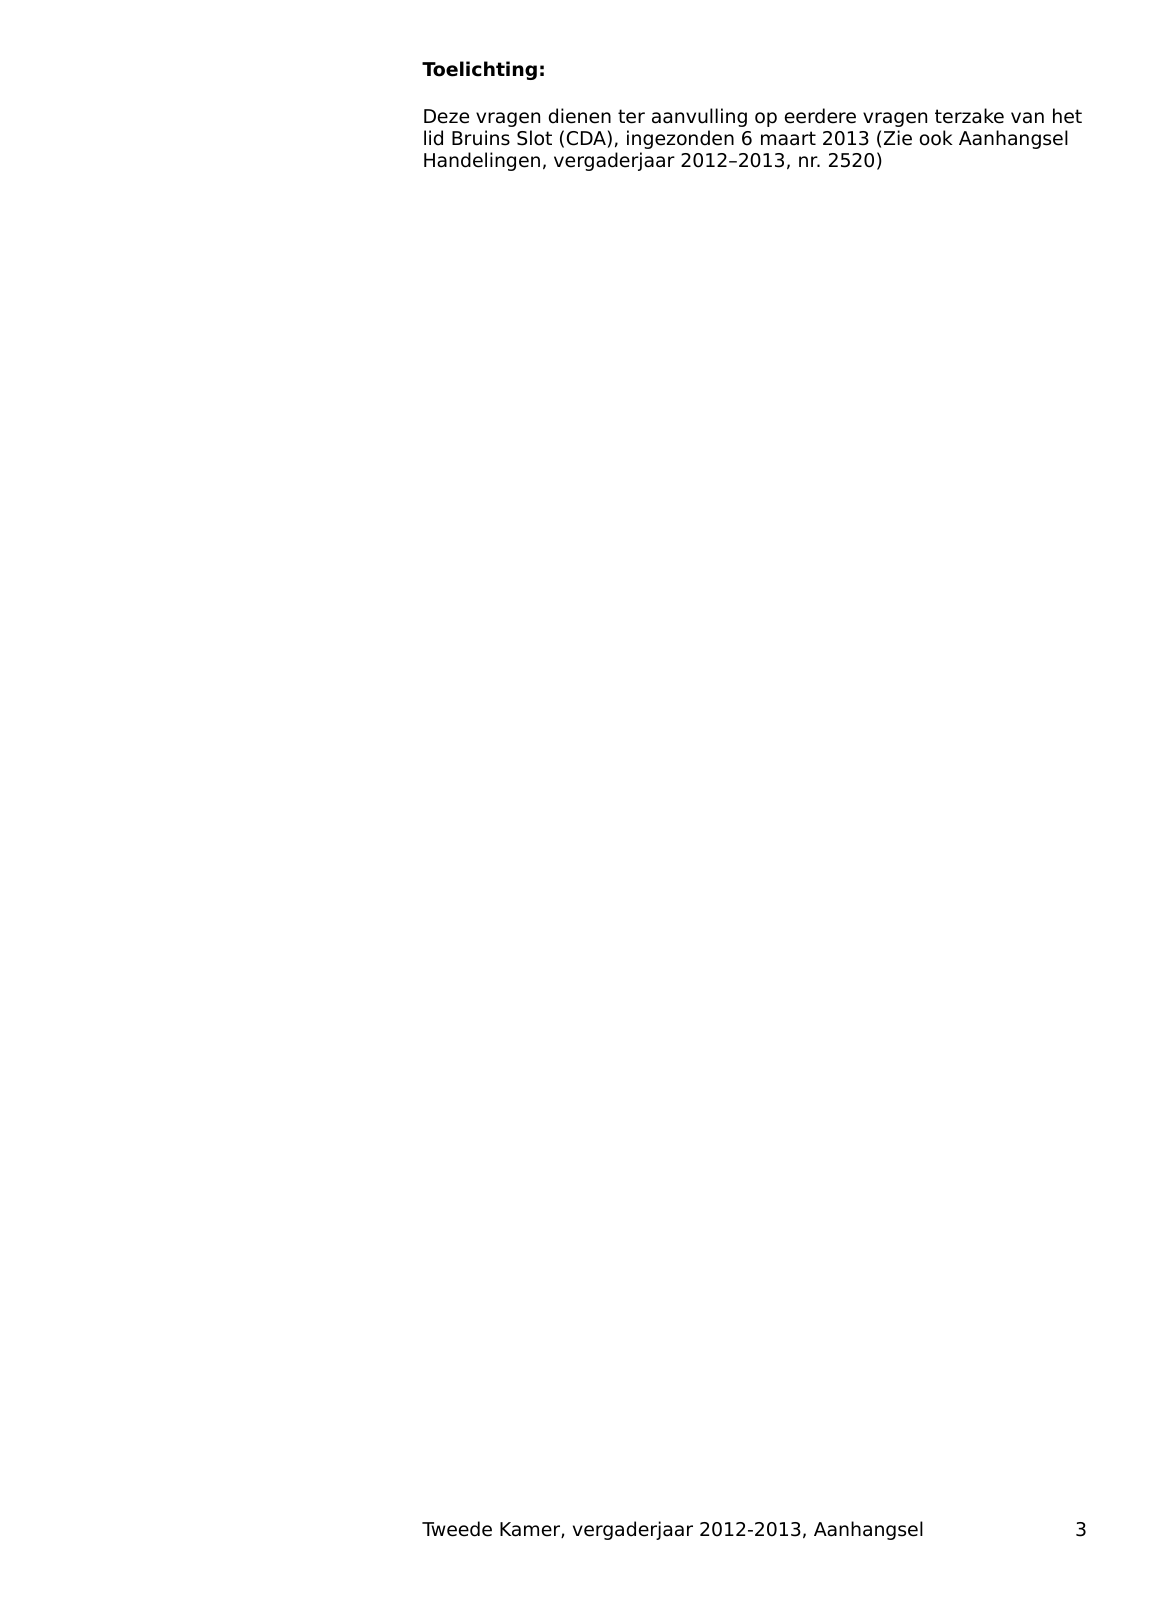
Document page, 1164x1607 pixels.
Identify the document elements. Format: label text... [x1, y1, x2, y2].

subtitle Toelichting: [422, 59, 1087, 81]
text Deze vragen dienen ter aanvulling op eerdere vragen terzake van het lid Bruins Slot (CDA), ingezonden 6 maart 2013 (Zie ook Aanhangsel Handelingen, vergaderjaar 2012–2013, nr. 2520) [422, 106, 1087, 172]
